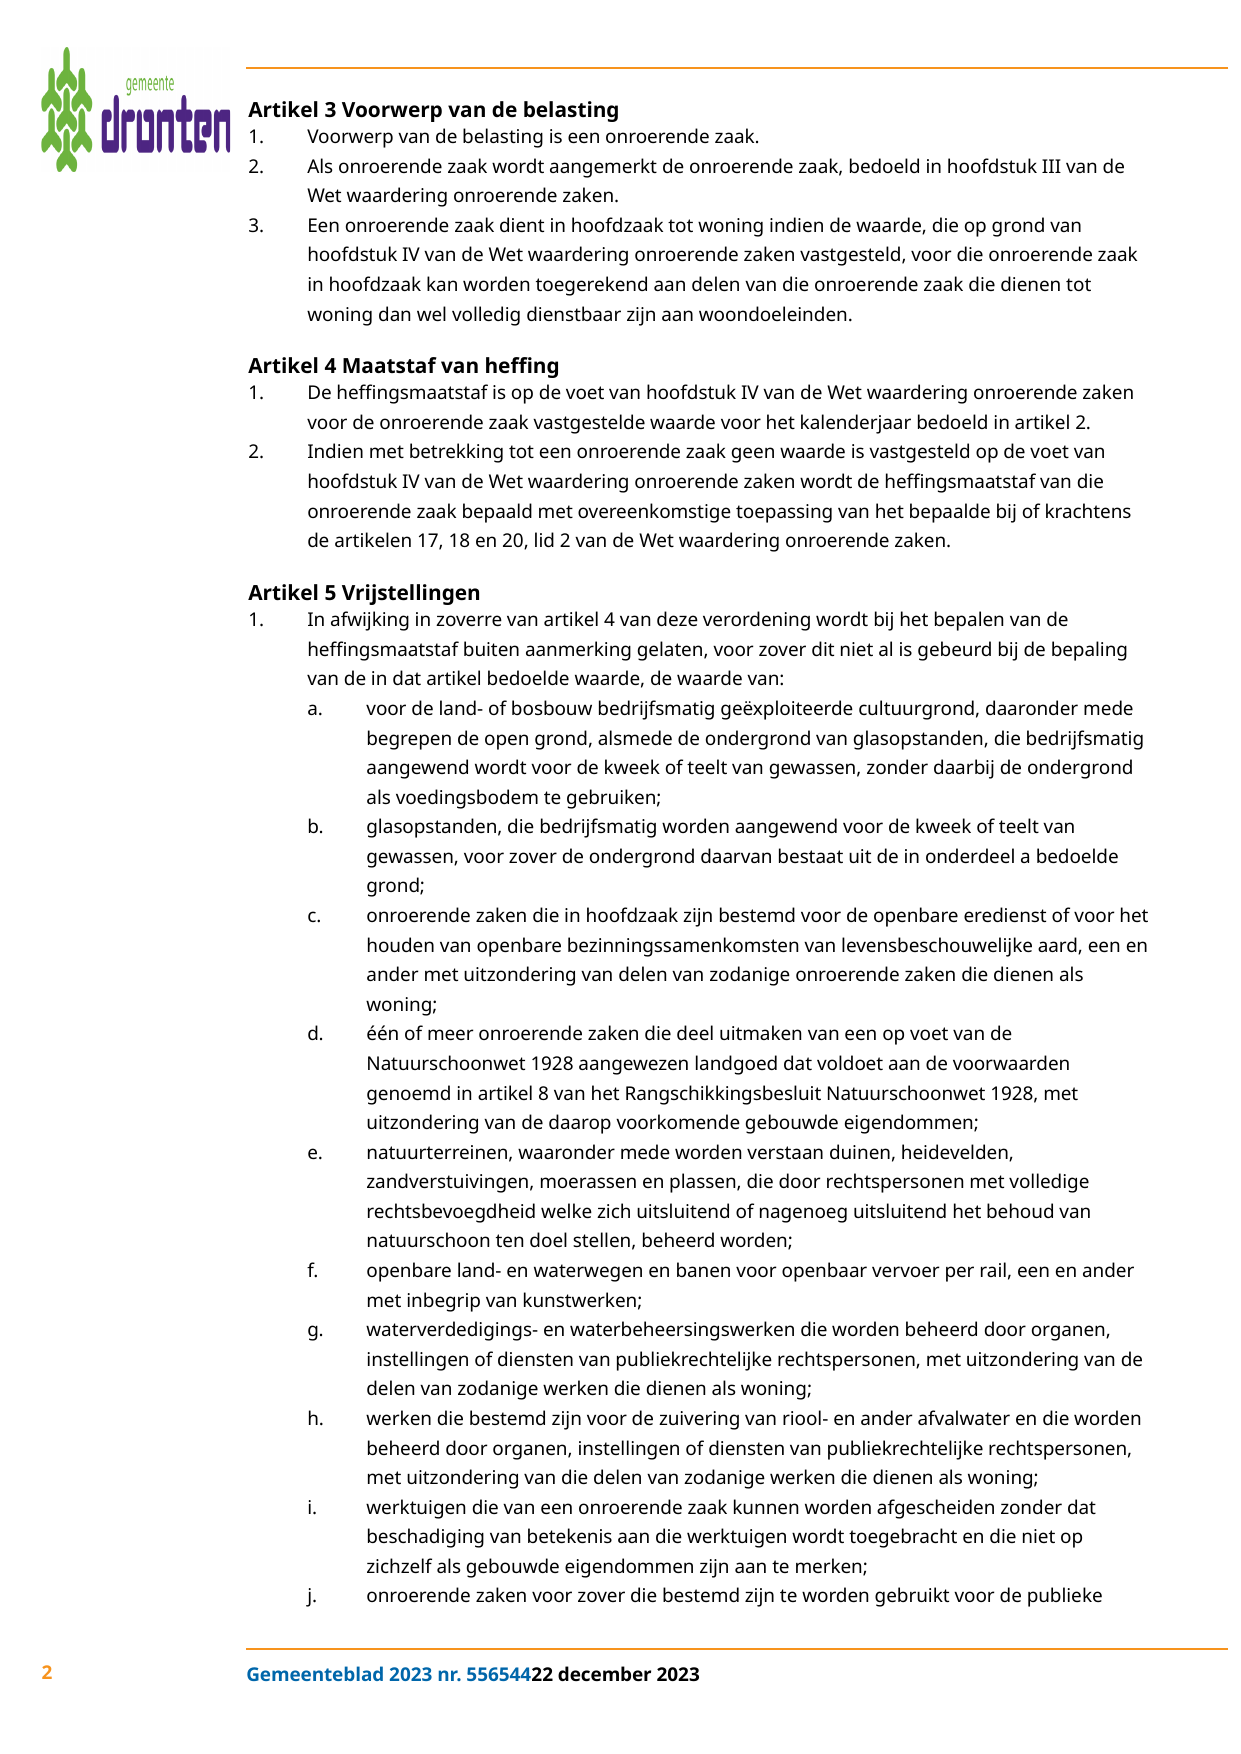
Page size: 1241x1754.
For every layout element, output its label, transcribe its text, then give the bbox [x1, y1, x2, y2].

list één of meer onroerende zaken die deel uitmaken van een op voet van de Natuurschoonwet 1928 aangewezen landgoed dat voldoet aan de voorwaarden genoemd in artikel 8 van het Rangschikkingsbesluit Natuurschoonwet 1928, met uitzondering van de daarop voorkomende gebouwde eigendommen; [307, 1021, 1152, 1135]
list openbare land- en waterwegen en banen voor openbaar vervoer per rail, een en ander met inbegrip van kunstwerken; [307, 1257, 1152, 1312]
list glasopstanden, die bedrijfsmatig worden aangewend voor de kweek of teelt van gewassen, voor zover de ondergrond daarvan bestaat uit de in onderdeel a bedoelde grond; [307, 813, 1152, 898]
list waterverdedigings- en waterbeheersingswerken die worden beheerd door organen, instellingen of diensten van publiekrechtelijke rechtspersonen, met uitzondering van de delen van zodanige werken die dienen als woning; [307, 1316, 1152, 1401]
text Artikel 5 Vrijstellingen [248, 578, 1152, 606]
list natuurterreinen, waaronder mede worden verstaan duinen, heidevelden, zandverstuivingen, moerassen en plassen, die door rechtspersonen met volledige rechtsbevoegdheid welke zich uitsluitend of nagenoeg uitsluitend het behoud van natuurschoon ten doel stellen, beheerd worden; [307, 1139, 1152, 1253]
picture [41, 47, 231, 172]
list voor de land- of bosbouw bedrijfsmatig geëxploiteerde cultuurgrond, daaronder mede begrepen de open grond, alsmede de ondergrond van glasopstanden, die bedrijfsmatig aangewend wordt voor de kweek of teelt van gewassen, zonder daarbij de ondergrond als voedingsbodem te gebruiken; [307, 695, 1152, 809]
text Artikel 3 Voorwerp van de belasting [248, 95, 1152, 123]
text Artikel 4 Maatstaf van heffing [248, 351, 1152, 379]
list Indien met betrekking tot een onroerende zaak geen waarde is vastgesteld op de voet van hoofdstuk IV van de Wet waardering onroerende zaken wordt de heffingsmaatstaf van die onroerende zaak bepaald met overeenkomstige toepassing van het bepaalde bij of krachtens de artikelen 17, 18 en 20, lid 2 van de Wet waardering onroerende zaken. [248, 439, 1152, 553]
list Voorwerp van de belasting is een onroerende zaak. [248, 123, 1152, 149]
list onroerende zaken voor zover die bestemd zijn te worden gebruikt voor de publieke [307, 1583, 1152, 1608]
list werktuigen die van een onroerende zaak kunnen worden afgescheiden zonder dat beschadiging van betekenis aan die werktuigen wordt toegebracht en die niet op zichzelf als gebouwde eigendommen zijn aan te merken; [307, 1494, 1152, 1579]
list In afwijking in zoverre van artikel 4 van deze verordening wordt bij het bepalen van de heffingsmaatstaf buiten aanmerking gelaten, voor zover dit niet al is gebeurd bij de bepaling van de in dat artikel bedoelde waarde, de waarde van: [248, 606, 1152, 691]
list De heffingsmaatstaf is op de voet van hoofdstuk IV van de Wet waardering onroerende zaken voor de onroerende zaak vastgestelde waarde voor het kalenderjaar bedoeld in artikel 2. [248, 379, 1152, 435]
list onroerende zaken die in hoofdzaak zijn bestemd voor de openbare eredienst of voor het houden van openbare bezinningssamenkomsten van levensbeschouwelijke aard, een en ander met uitzondering van delen van zodanige onroerende zaken die dienen als woning; [307, 902, 1152, 1017]
list Een onroerende zaak dient in hoofdzaak tot woning indien de waarde, die op grond van hoofdstuk IV van de Wet waardering onroerende zaken vastgesteld, voor die onroerende zaak in hoofdzaak kan worden toegerekend aan delen van die onroerende zaak die dienen tot woning dan wel volledig dienstbaar zijn aan woondoeleinden. [248, 212, 1152, 326]
list werken die bestemd zijn voor de zuivering van riool- en ander afvalwater en die worden beheerd door organen, instellingen of diensten van publiekrechtelijke rechtspersonen, met uitzondering van die delen van zodanige werken die dienen als woning; [307, 1405, 1152, 1490]
list Als onroerende zaak wordt aangemerkt de onroerende zaak, bedoeld in hoofdstuk III van de Wet waardering onroerende zaken. [248, 153, 1152, 208]
